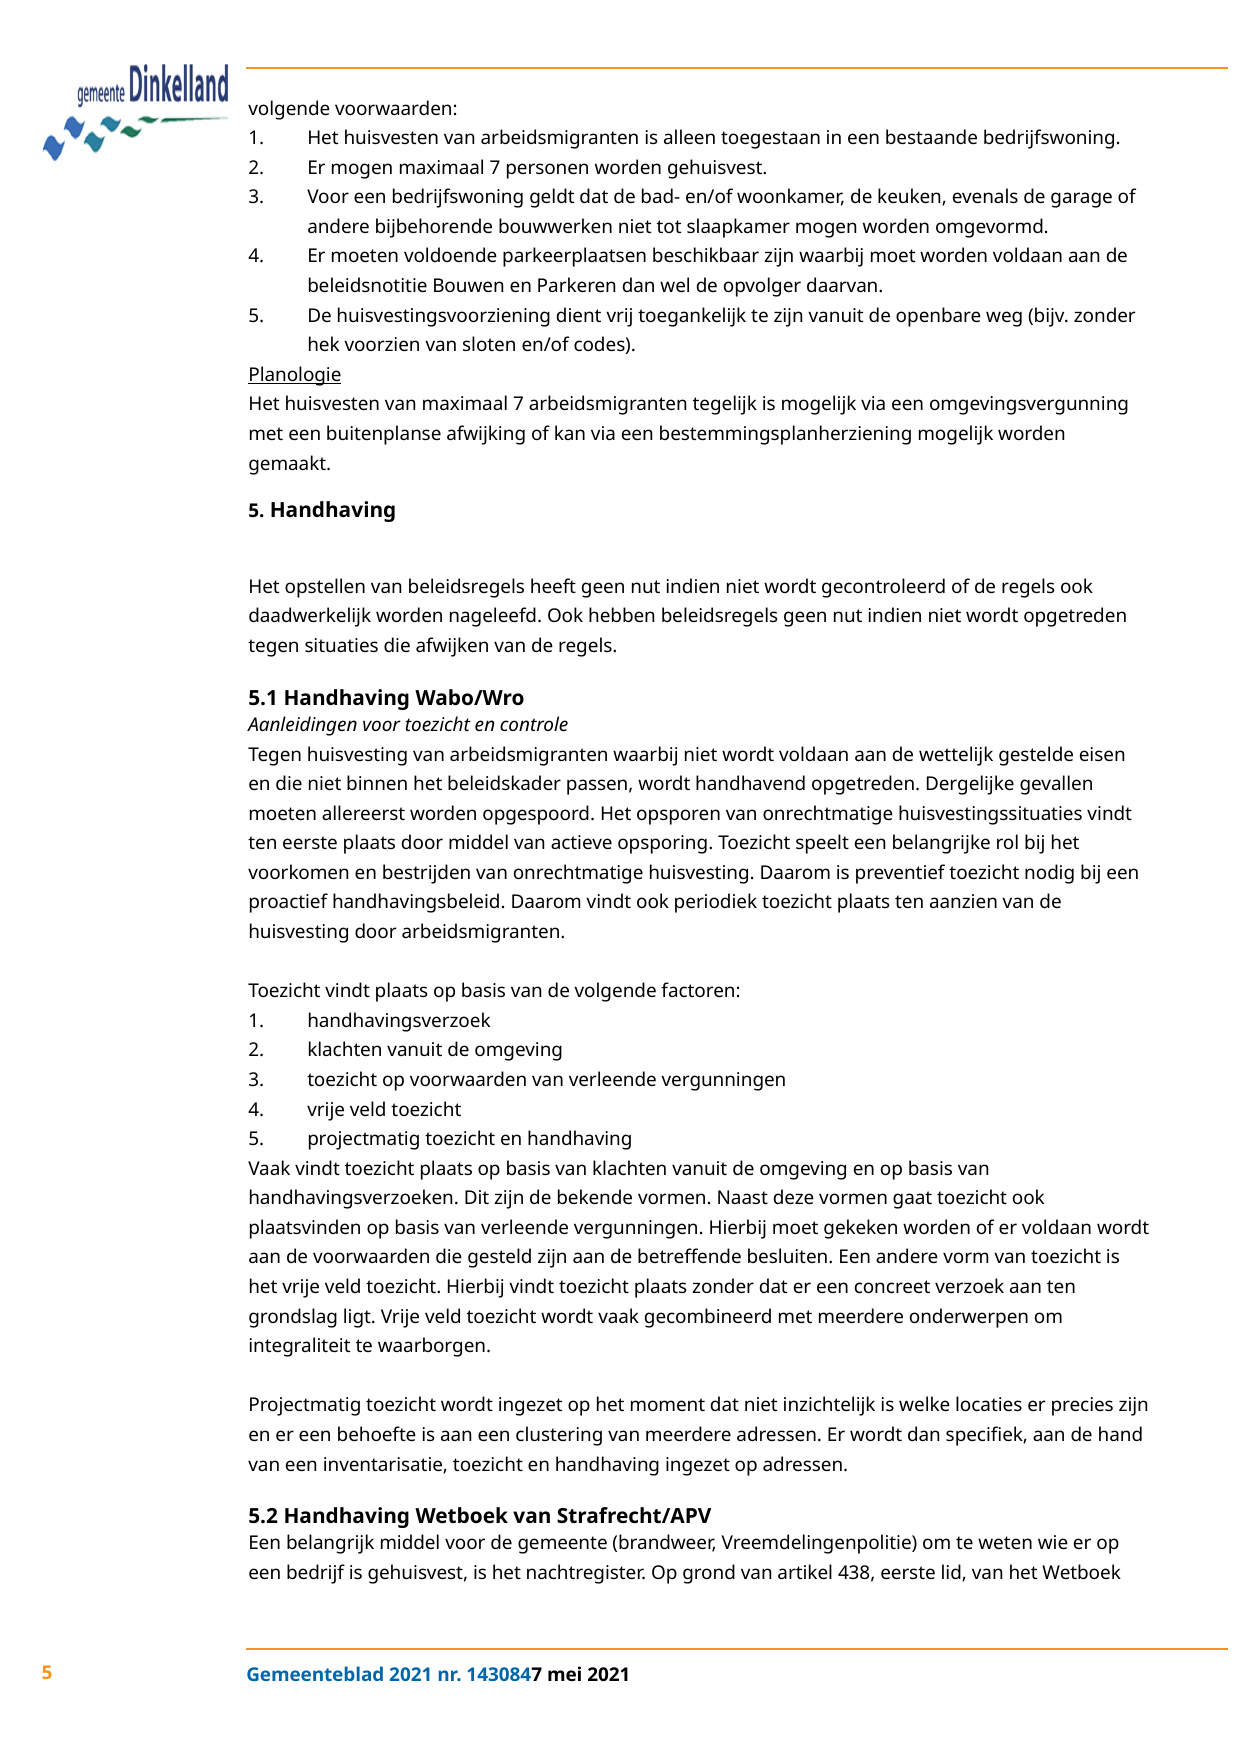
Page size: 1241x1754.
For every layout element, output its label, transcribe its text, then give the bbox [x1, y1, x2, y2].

list Er mogen maximaal 7 personen worden gehuisvest. [248, 154, 1152, 180]
text Toezicht vindt plaats op basis van de volgende factoren: [248, 977, 1152, 1003]
text Tegen huisvesting van arbeidsmigranten waarbij niet wordt voldaan aan de wettelijk gestelde eisen en die niet binnen het beleidskader passen, wordt handhavend opgetreden. Dergelijke gevallen moeten allereerst worden opgespoord. Het opsporen van onrechtmatige huisvestingssituaties vindt ten eerste plaats door middel van actieve opsporing. Toezicht speelt een belangrijke rol bij het voorkomen en bestrijden van onrechtmatige huisvesting. Daarom is preventief toezicht nodig bij een proactief handhavingsbeleid. Daarom vindt ook periodiek toezicht plaats ten aanzien van de huisvesting door arbeidsmigranten. [248, 741, 1152, 944]
list Er moeten voldoende parkeerplaatsen beschikbaar zijn waarbij moet worden voldaan aan de beleidsnotitie Bouwen en Parkeren dan wel de opvolger daarvan. [248, 243, 1152, 298]
list toezicht op voorwaarden van verleende vergunningen [248, 1066, 1152, 1092]
picture [41, 47, 231, 172]
text 5.2 Handhaving Wetboek van Strafrecht/APV [248, 1501, 1152, 1529]
text Projectmatig toezicht wordt ingezet op het moment dat niet inzichtelijk is welke locaties er precies zijn en er een behoefte is aan een clustering van meerdere adressen. Er wordt dan specifiek, aan de hand van een inventarisatie, toezicht en handhaving ingezet op adressen. [248, 1392, 1152, 1476]
list klachten vanuit de omgeving [248, 1037, 1152, 1062]
text 5. Handhaving [248, 495, 1152, 524]
text 5.1 Handhaving Wabo/Wro [248, 683, 1152, 711]
text Het opstellen van beleidsregels heeft geen nut indien niet wordt gecontroleerd of de regels ook daadwerkelijk worden nageleefd. Ook hebben beleidsregels geen nut indien niet wordt opgetreden tegen situaties die afwijken van de regels. [248, 573, 1152, 658]
list vrije veld toezicht [248, 1096, 1152, 1121]
text Het huisvesten van maximaal 7 arbeidsmigranten tegelijk is mogelijk via een omgevingsvergunning met een buitenplanse afwijking of kan via een bestemmingsplanherziening mogelijk worden gemaakt. [248, 391, 1152, 476]
text volgende voorwaarden: [248, 95, 1152, 121]
list De huisvestingsvoorziening dient vrij toegankelijk te zijn vanuit de openbare weg (bijv. zonder hek voorzien van sloten en/of codes). [248, 302, 1152, 357]
list Voor een bedrijfswoning geldt dat de bad- en/of woonkamer, de keuken, evenals de garage of andere bijbehorende bouwwerken niet tot slaapkamer mogen worden omgevormd. [248, 183, 1152, 239]
list handhavingsverzoek [248, 1007, 1152, 1033]
text Aanleidingen voor toezicht en controle [248, 711, 1152, 737]
list projectmatig toezicht en handhaving [248, 1125, 1152, 1151]
text Een belangrijk middel voor de gemeente (brandweer, Vreemdelingenpolitie) om te weten wie er op een bedrijf is gehuisvest, is het nachtregister. Op grond van artikel 438, eerste lid, van het Wetboek [248, 1529, 1152, 1585]
text Planologie [248, 361, 1152, 387]
list Het huisvesten van arbeidsmigranten is alleen toegestaan in een bestaande bedrijfswoning. [248, 124, 1152, 150]
text Vaak vindt toezicht plaats op basis van klachten vanuit de omgeving en op basis van handhavingsverzoeken. Dit zijn de bekende vormen. Naast deze vormen gaat toezicht ook plaatsvinden op basis van verleende vergunningen. Hierbij moet gekeken worden of er voldaan wordt aan de voorwaarden die gesteld zijn aan de betreffende besluiten. Een andere vorm van toezicht is het vrije veld toezicht. Hierbij vindt toezicht plaats zonder dat er een concreet verzoek aan ten grondslag ligt. Vrije veld toezicht wordt vaak gecombineerd met meerdere onderwerpen om integraliteit te waarborgen. [248, 1155, 1152, 1358]
